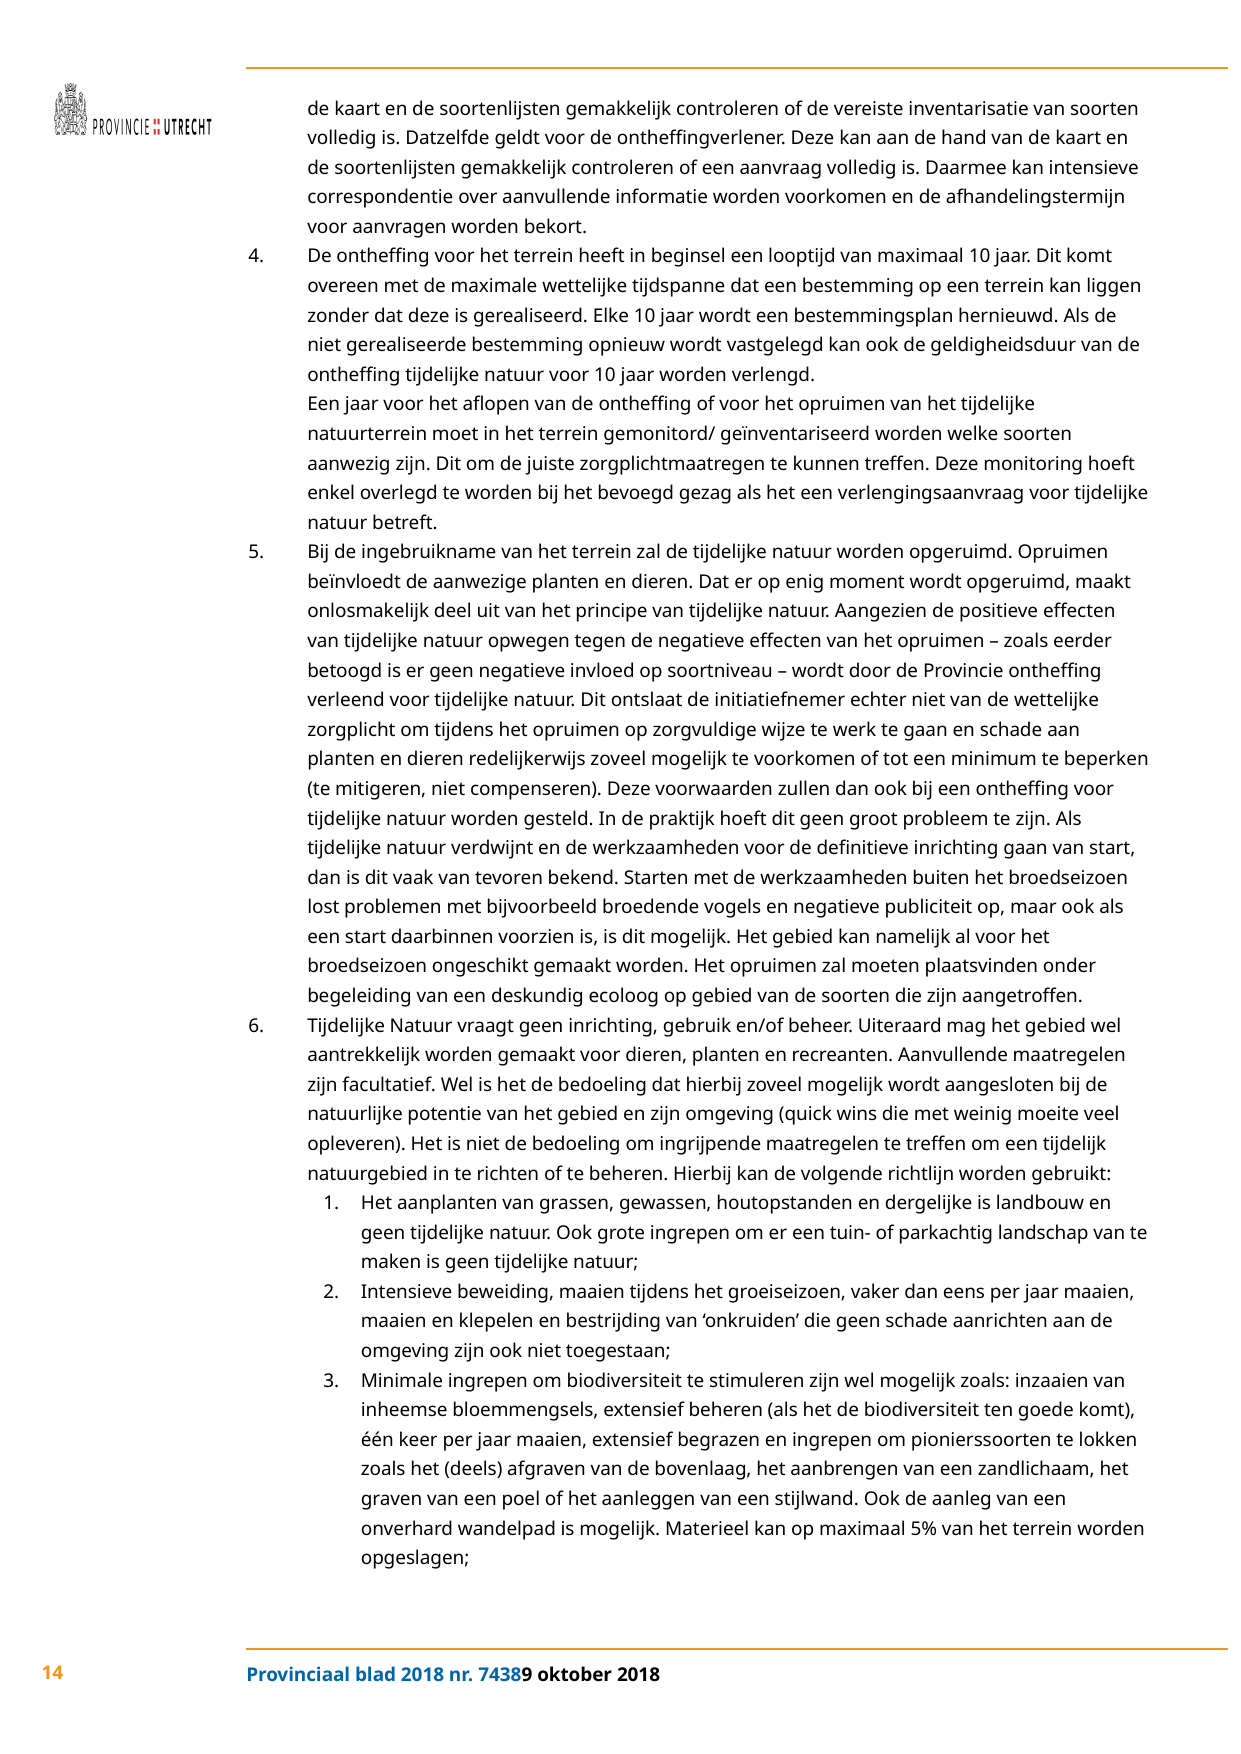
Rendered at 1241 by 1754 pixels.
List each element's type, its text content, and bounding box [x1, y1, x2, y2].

list Een jaar voor het aflopen van de ontheffing of voor het opruimen van het tijdelijke natuurterrein moet in het terrein gemonitord/ geïnventariseerd worden welke soorten aanwezig zijn. Dit om de juiste zorgplichtmaatregen te kunnen treffen. Deze monitoring hoeft enkel overlegd te worden bij het bevoegd gezag als het een verlengingsaanvraag voor tijdelijke natuur betreft. [248, 391, 1152, 535]
list Tijdelijke Natuur vraagt geen inrichting, gebruik en/of beheer. Uiteraard mag het gebied wel aantrekkelijk worden gemaakt voor dieren, planten en recreanten. Aanvullende maatregelen zijn facultatief. Wel is het de bedoeling dat hierbij zoveel mogelijk wordt aangesloten bij de natuurlijke potentie van het gebied en zijn omgeving (quick wins die met weinig moeite veel opleveren). Het is niet de bedoeling om ingrijpende maatregelen te treffen om een tijdelijk natuurgebied in te richten of te beheren. Hierbij kan de volgende richtlijn worden gebruikt: [248, 1012, 1152, 1186]
list Het aanplanten van grassen, gewassen, houtopstanden en dergelijke is landbouw en geen tijdelijke natuur. Ook grote ingrepen om er een tuin- of parkachtig landschap van te maken is geen tijdelijke natuur; [323, 1189, 1152, 1274]
picture [41, 47, 231, 172]
list Intensieve beweiding, maaien tijdens het groeiseizoen, vaker dan eens per jaar maaien, maaien en klepelen en bestrijding van ‘onkruiden’ die geen schade aanrichten aan de omgeving zijn ook niet toegestaan; [323, 1278, 1152, 1363]
list de kaart en de soortenlijsten gemakkelijk controleren of de vereiste inventarisatie van soorten volledig is. Datzelfde geldt voor de ontheffingverlener. Deze kan aan de hand van de kaart en de soortenlijsten gemakkelijk controleren of een aanvraag volledig is. Daarmee kan intensieve correspondentie over aanvullende informatie worden voorkomen en de afhandelingstermijn voor aanvragen worden bekort. [248, 95, 1152, 239]
list Bij de ingebruikname van het terrein zal de tijdelijke natuur worden opgeruimd. Opruimen beïnvloedt de aanwezige planten en dieren. Dat er op enig moment wordt opgeruimd, maakt onlosmakelijk deel uit van het principe van tijdelijke natuur. Aangezien de positieve effecten van tijdelijke natuur opwegen tegen de negatieve effecten van het opruimen – zoals eerder betoogd is er geen negatieve invloed op soortniveau – wordt door de Provincie ontheffing verleend voor tijdelijke natuur. Dit ontslaat de initiatiefnemer echter niet van de wettelijke zorgplicht om tijdens het opruimen op zorgvuldige wijze te werk te gaan en schade aan planten en dieren redelijkerwijs zoveel mogelijk te voorkomen of tot een minimum te beperken (te mitigeren, niet compenseren). Deze voorwaarden zullen dan ook bij een ontheffing voor tijdelijke natuur worden gesteld. In de praktijk hoeft dit geen groot probleem te zijn. Als tijdelijke natuur verdwijnt en de werkzaamheden voor de definitieve inrichting gaan van start, dan is dit vaak van tevoren bekend. Starten met de werkzaamheden buiten het broedseizoen lost problemen met bijvoorbeeld broedende vogels en negatieve publiciteit op, maar ook als een start daarbinnen voorzien is, is dit mogelijk. Het gebied kan namelijk al voor het broedseizoen ongeschikt gemaakt worden. Het opruimen zal moeten plaatsvinden onder begeleiding van een deskundig ecoloog op gebied van de soorten die zijn aangetroffen. [248, 538, 1152, 1008]
list De ontheffing voor het terrein heeft in beginsel een looptijd van maximaal 10 jaar. Dit komt overeen met de maximale wettelijke tijdspanne dat een bestemming op een terrein kan liggen zonder dat deze is gerealiseerd. Elke 10 jaar wordt een bestemmingsplan hernieuwd. Als de niet gerealiseerde bestemming opnieuw wordt vastgelegd kan ook de geldigheidsduur van de ontheffing tijdelijke natuur voor 10 jaar worden verlengd. [248, 243, 1152, 387]
list Minimale ingrepen om biodiversiteit te stimuleren zijn wel mogelijk zoals: inzaaien van inheemse bloemmengsels, extensief beheren (als het de biodiversiteit ten goede komt), één keer per jaar maaien, extensief begrazen en ingrepen om pionierssoorten te lokken zoals het (deels) afgraven van de bovenlaag, het aanbrengen van een zandlichaam, het graven van een poel of het aanleggen van een stijlwand. Ook de aanleg van een onverhard wandelpad is mogelijk. Materieel kan op maximaal 5% van het terrein worden opgeslagen; [323, 1367, 1152, 1570]
